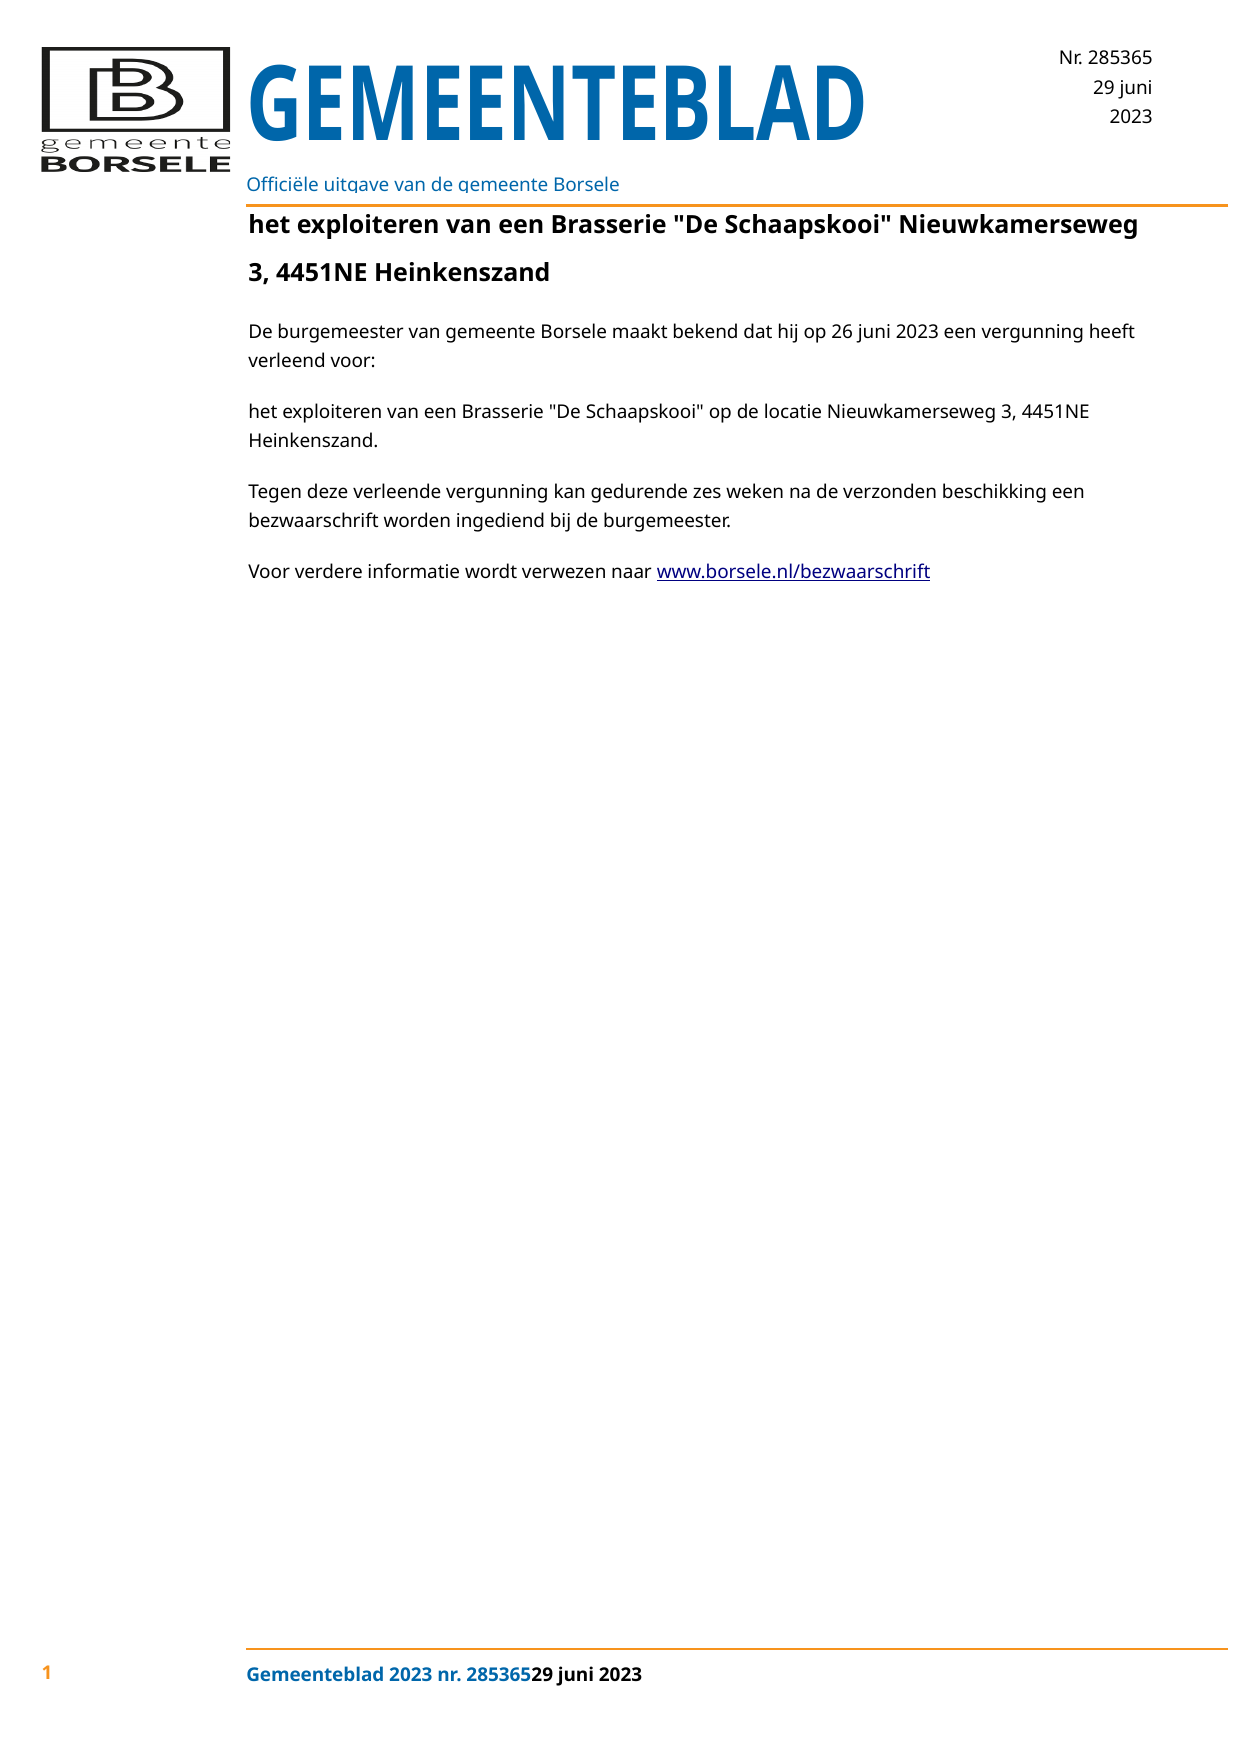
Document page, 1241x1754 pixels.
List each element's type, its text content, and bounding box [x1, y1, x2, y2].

text Voor verdere informatie wordt verwezen naar www.borsele.nl/bezwaarschrift [248, 558, 1152, 584]
text het exploiteren van een Brasserie "De Schaapskooi" op de locatie Nieuwkamerseweg 3, 4451NE Heinkenszand. [248, 398, 1152, 453]
text Tegen deze verleende vergunning kan gedurende zes weken na de verzonden beschikking een bezwaarschrift worden ingediend bij de burgemeester. [248, 478, 1152, 533]
text het exploiteren van een Brasserie "De Schaapskooi" Nieuwkamerseweg 3, 4451NE Heinkenszand [248, 207, 1152, 288]
text De burgemeester van gemeente Borsele maakt bekend dat hij op 26 juni 2023 een vergunning heeft verleend voor: [248, 318, 1152, 373]
picture [41, 47, 231, 172]
